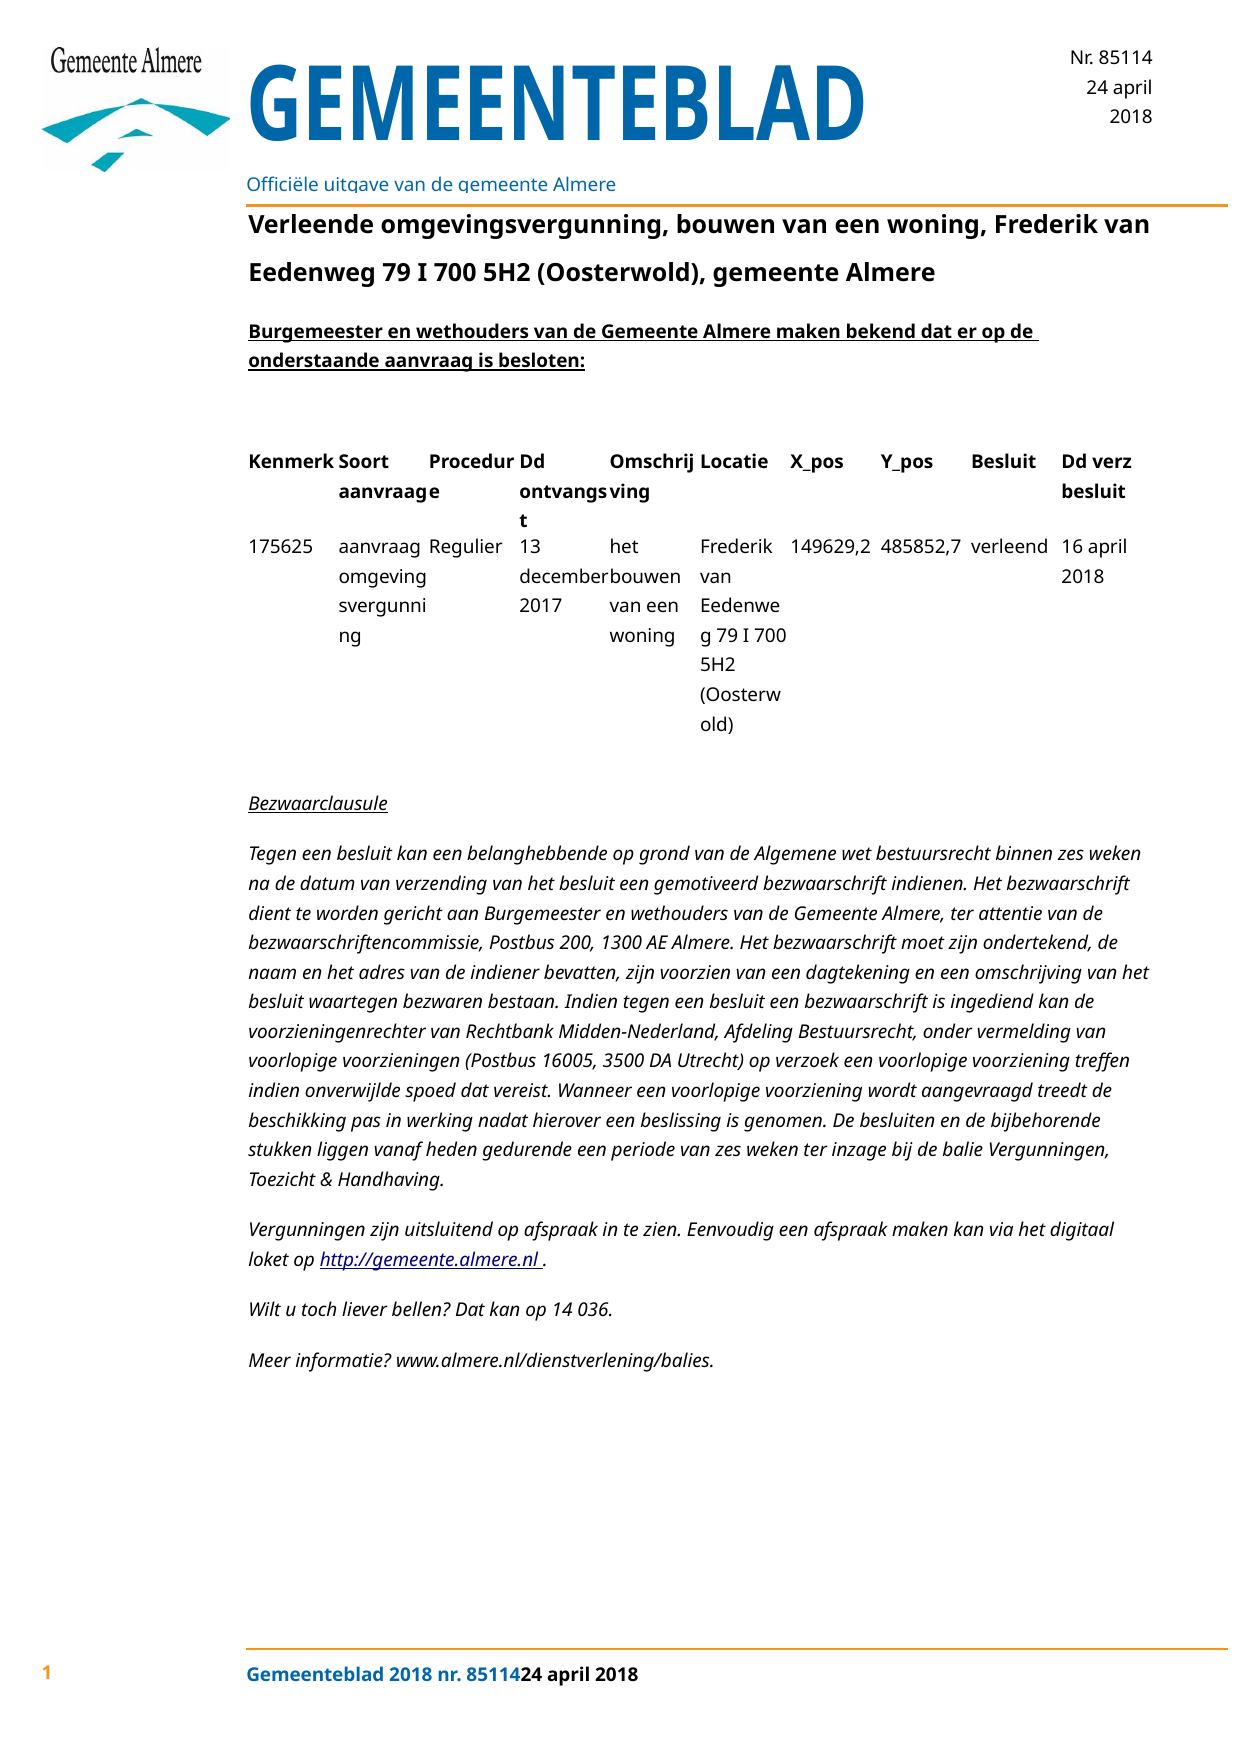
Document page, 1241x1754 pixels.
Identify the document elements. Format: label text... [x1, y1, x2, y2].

table_cell 485852,7 [881, 533, 971, 737]
text Tegen een besluit kan een belanghebbende op grond van de Algemene wet bestuursrecht binnen zes weken na de datum van verzending van het besluit een gemotiveerd bezwaarschrift indienen. Het bezwaarschrift dient te worden gericht aan Burgemeester en wethouders van de Gemeente Almere, ter attentie van de bezwaarschriftencommissie, Postbus 200, 1300 AE Almere. Het bezwaarschrift moet zijn ondertekend, de naam en het adres van de indiener bevatten, zijn voorzien van een dagtekening en een omschrijving van het besluit waartegen bezwaren bestaan. Indien tegen een besluit een bezwaarschrift is ingediend kan de voorzieningenrechter van Rechtbank Midden-Nederland, Afdeling Bestuursrecht, onder vermelding van voorlopige voorzieningen (Postbus 16005, 3500 DA Utrecht) op verzoek een voorlopige voorziening treffen indien onverwijlde spoed dat vereist. Wanneer een voorlopige voorziening wordt aangevraagd treedt de beschikking pas in werking nadat hierover een beslissing is genomen. De besluiten en de bijbehorende stukken liggen vanaf heden gedurende een periode van zes weken ter inzage bij de balie Vergunningen, Toezicht & Handhaving. [248, 841, 1152, 1192]
text Verleende omgevingsvergunning, bouwen van een woning, Frederik van Eedenweg 79 I 700 5H2 (Oosterwold), gemeente Almere [248, 207, 1152, 288]
text Burgemeester en wethouders van de Gemeente Almere maken bekend dat er op de onderstaande aanvraag is besloten: [248, 318, 1152, 373]
table_cell het bouwen van een woning [609, 533, 700, 737]
text Wilt u toch liever bellen? Dat kan op 14 036. [248, 1296, 1152, 1322]
table_cell 13 december 2017 [519, 533, 609, 737]
table_header Soort aanvraag [338, 449, 429, 533]
table_header Locatie [700, 449, 790, 533]
picture [41, 47, 231, 172]
table_header Omschrijving [609, 449, 700, 533]
table_header Procedure [429, 449, 519, 533]
table_header X_pos [790, 449, 881, 533]
text Bezwaarclausule [248, 790, 1152, 816]
text Meer informatie? www.almere.nl/dienstverlening/balies. [248, 1347, 1152, 1373]
table_header Y_pos [881, 449, 971, 533]
table_header Dd verz besluit [1061, 449, 1152, 533]
text Vergunningen zijn uitsluitend op afspraak in te zien. Eenvoudig een afspraak maken kan via het digitaal loket op http://gemeente.almere.nl . [248, 1216, 1152, 1272]
table_cell verleend [971, 533, 1061, 737]
table_cell Frederik van Eedenweg 79 I 700 5H2 (Oosterwold) [700, 533, 790, 737]
table_header Kenmerk [248, 449, 338, 533]
table_cell 149629,2 [790, 533, 881, 737]
table_cell 175625 [248, 533, 338, 737]
table_header Dd ontvangst [519, 449, 609, 533]
table_cell 16 april 2018 [1061, 533, 1152, 737]
table_header Besluit [971, 449, 1061, 533]
table_cell Regulier [429, 533, 519, 737]
table_cell aanvraag omgevingsvergunning [338, 533, 429, 737]
